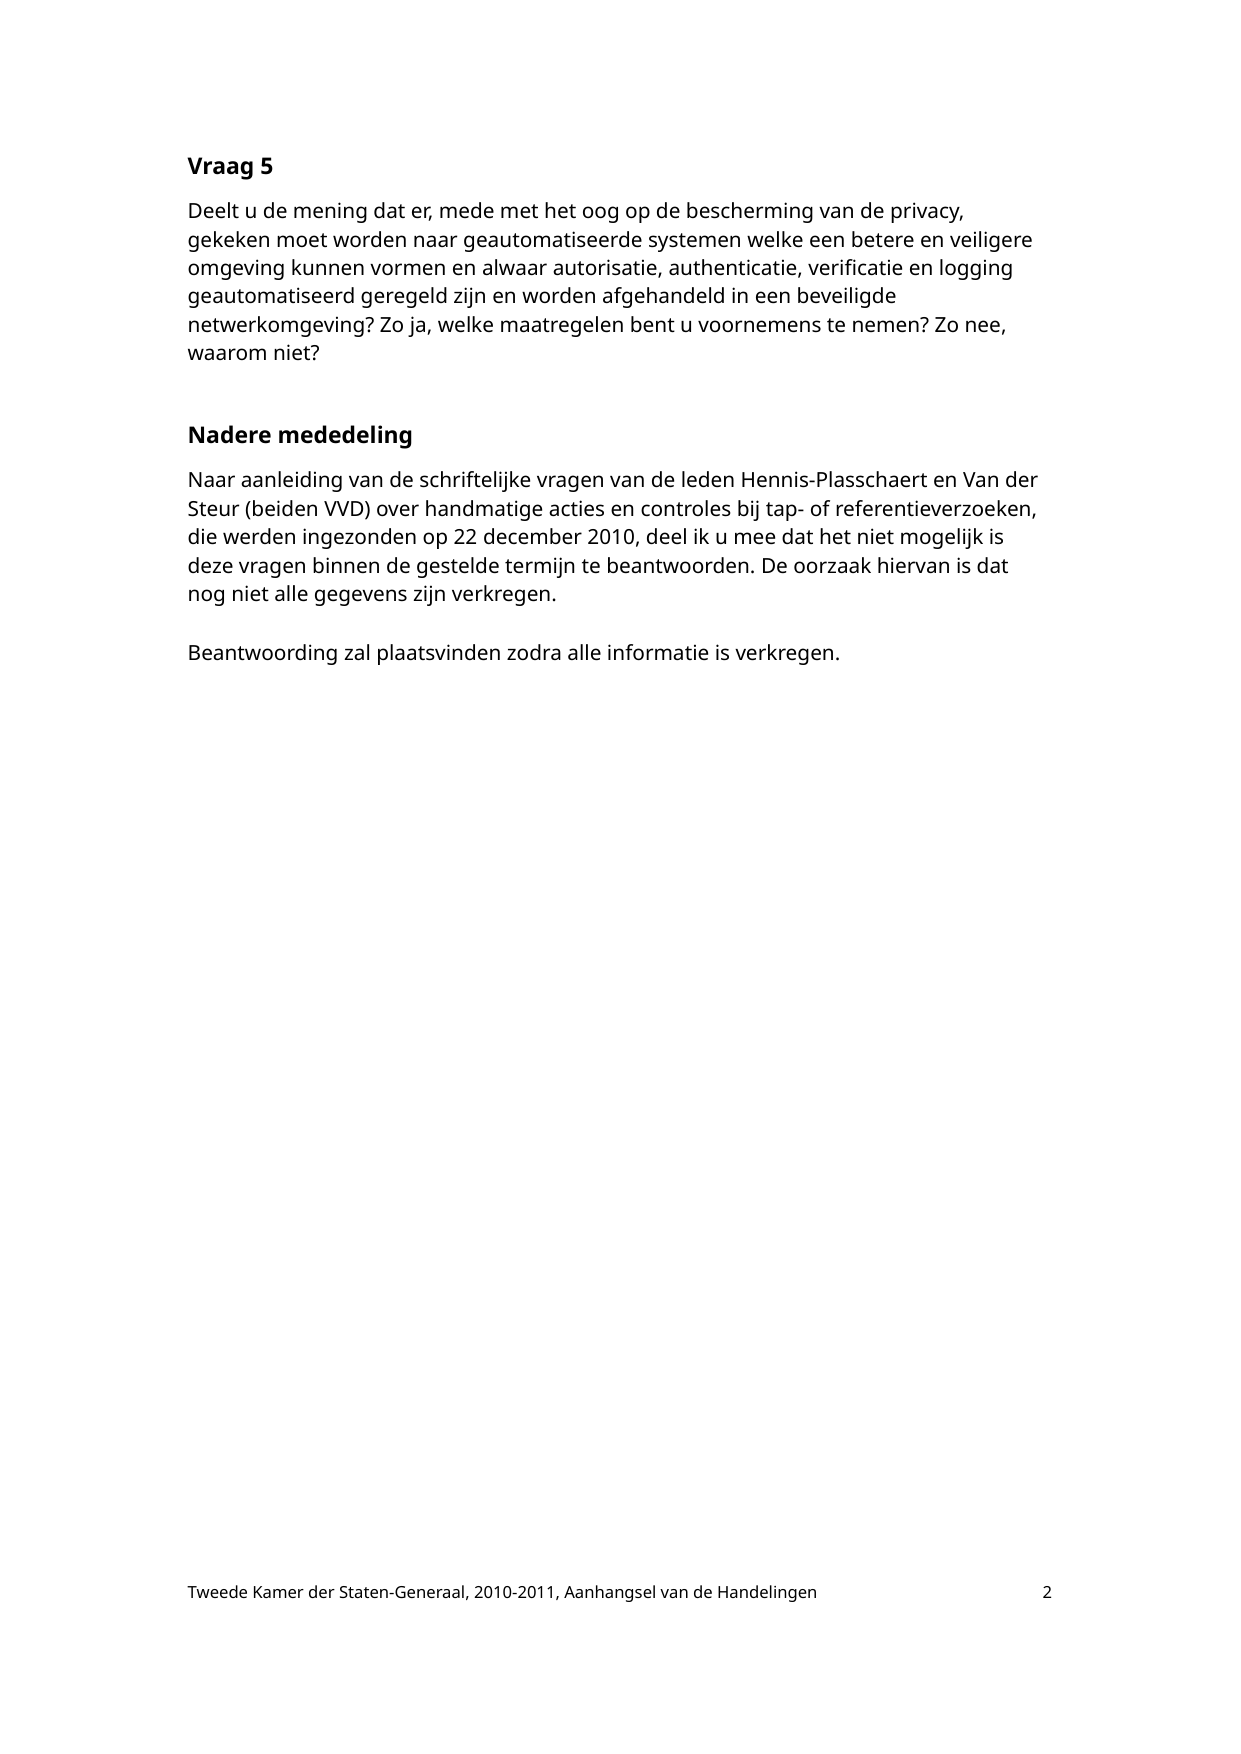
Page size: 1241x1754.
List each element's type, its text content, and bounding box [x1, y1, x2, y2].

subtitle Vraag 5 [187, 150, 1053, 181]
text Naar aanleiding van de schriftelijke vragen van de leden Hennis-Plasschaert en Van der Steur (beiden VVD) over handmatige acties en controles bij tap- of referentieverzoeken, die werden ingezonden op 22 december 2010, deel ik u mee dat het niet mogelijk is deze vragen binnen de gestelde termijn te beantwoorden. De oorzaak hiervan is dat nog niet alle gegevens zijn verkregen. [187, 466, 1053, 608]
text Beantwoording zal plaatsvinden zodra alle informatie is verkregen. [187, 638, 1053, 666]
text Deelt u de mening dat er, mede met het oog op de bescherming van de privacy, gekeken moet worden naar geautomatiseerde systemen welke een betere en veiligere omgeving kunnen vormen en alwaar autorisatie, authenticatie, verificatie en logging geautomatiseerd geregeld zijn en worden afgehandeld in een beveiligde netwerkomgeving? Zo ja, welke maatregelen bent u voornemens te nemen? Zo nee, waarom niet? [187, 196, 1053, 367]
subtitle Nadere mededeling [187, 419, 1053, 451]
